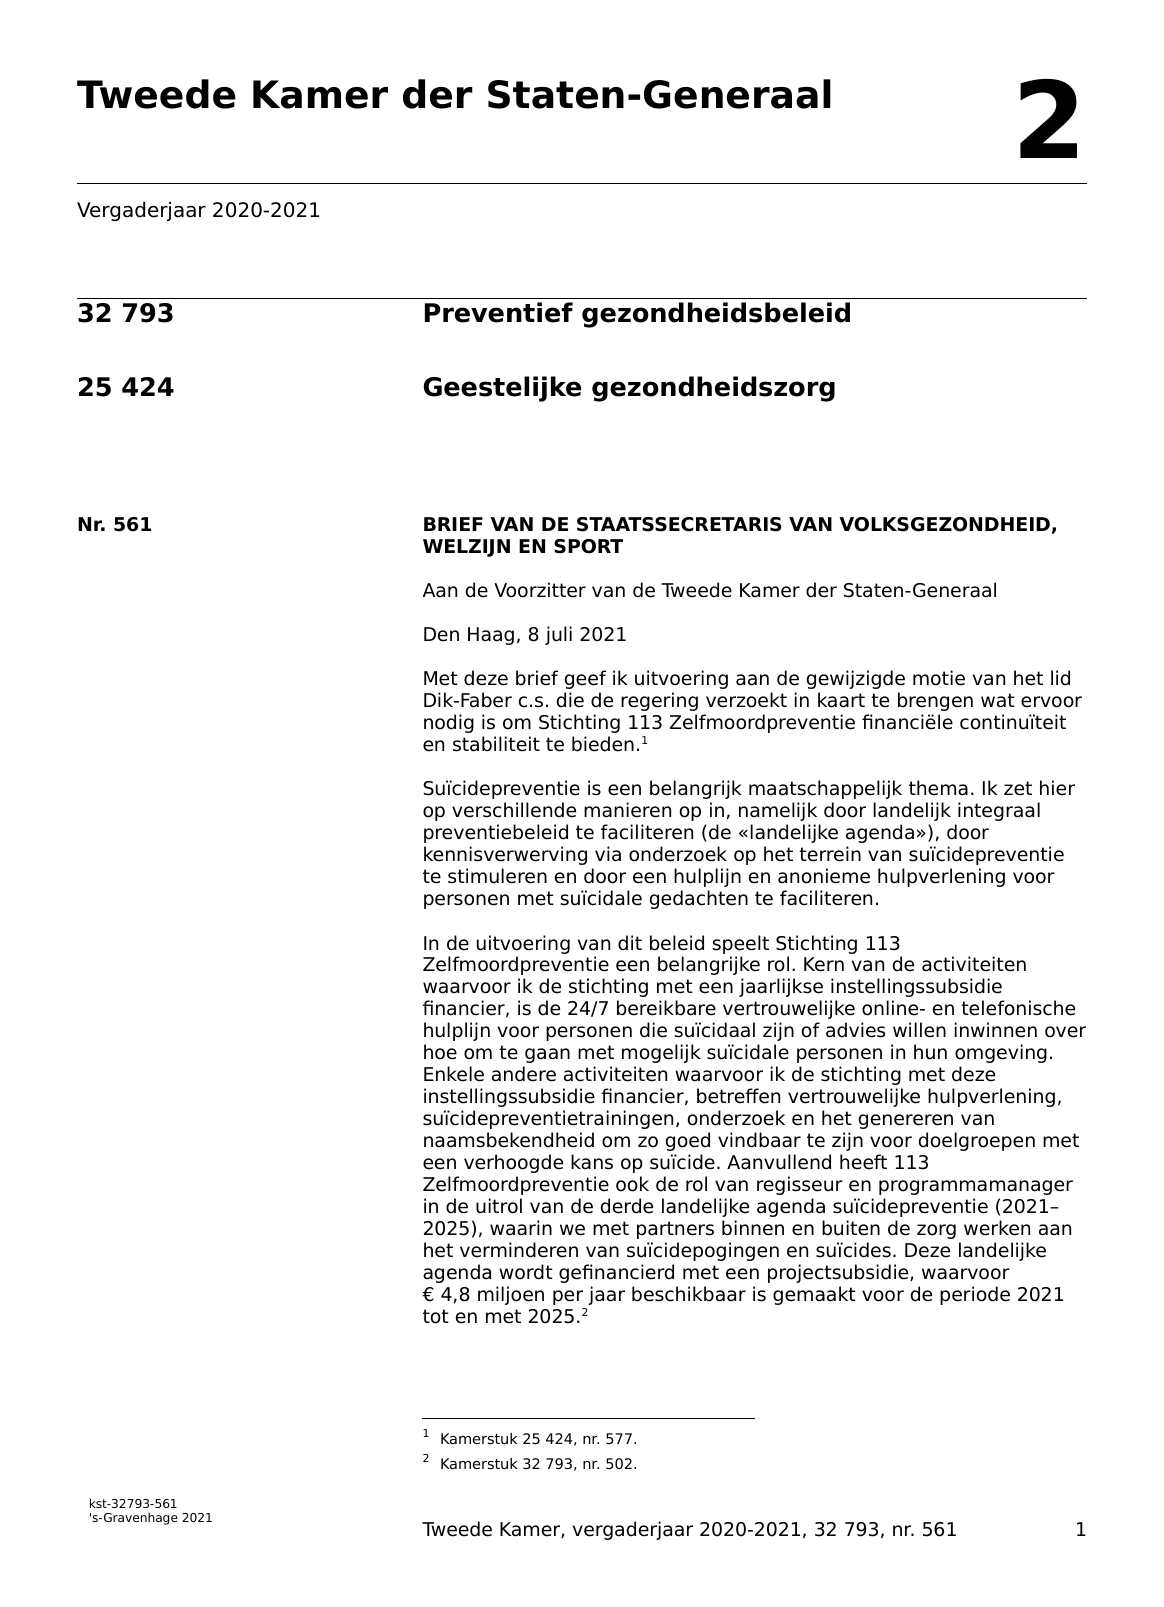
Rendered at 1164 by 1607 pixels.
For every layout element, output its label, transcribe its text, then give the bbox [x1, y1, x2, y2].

text kst-32793-561 [88, 1497, 323, 1511]
text Suïcidepreventie is een belangrijk maatschappelijk thema. Ik zet hier op verschillende manieren op in, namelijk door landelijk integraal preventiebeleid te faciliteren (de «landelijke agenda»), door kennisverwerving via onderzoek op het terrein van suïcidepreventie te stimuleren en door een hulplijn en anonieme hulpverlening voor personen met suïcidale gedachten te faciliteren. [422, 778, 1087, 910]
text Aan de Voorzitter van de Tweede Kamer der Staten-Generaal [422, 580, 1087, 602]
subtitle Nr. 561 BRIEF VAN DE STAATSSECRETARIS VAN VOLKSGEZONDHEID, WELZIJN EN SPORT [77, 514, 1087, 558]
text 's-Gravenhage 2021 [88, 1511, 323, 1525]
text Den Haag, 8 juli 2021 [422, 624, 1087, 646]
text Kamerstuk 25 424, nr. 577. [422, 1427, 1087, 1449]
table_cell Vergaderjaar 2020-2021 [77, 184, 1087, 298]
table_header Tweede Kamer der Staten-Generaal [77, 59, 886, 183]
text In de uitvoering van dit beleid speelt Stichting 113 Zelfmoordpreventie een belangrijke rol. Kern van de activiteiten waarvoor ik de stichting met een jaarlijkse instellingssubsidie financier, is de 24/7 bereikbare vertrouwelijke online- en telefonische hulplijn voor personen die suïcidaal zijn of advies willen inwinnen over hoe om te gaan met mogelijk suïcidale personen in hun omgeving. Enkele andere activiteiten waarvoor ik de stichting met deze instellingssubsidie financier, betreffen vertrouwelijke hulpverlening, suïcidepreventietrainingen, onderzoek en het genereren van naamsbekendheid om zo goed vindbaar te zijn voor doelgroepen met een verhoogde kans op suïcide. Aanvullend heeft 113 Zelfmoordpreventie ook de rol van regisseur en programmamanager in de uitrol van de derde landelijke agenda suïcidepreventie (2021–2025), waarin we met partners binnen en buiten de zorg werken aan het verminderen van suïcidepogingen en suïcides. Deze landelijke agenda wordt gefinancierd met een projectsubsidie, waarvoor € 4,8 miljoen per jaar beschikbaar is gemaakt voor de periode 2021 tot en met 2025. [422, 932, 1087, 1328]
text Met deze brief geef ik uitvoering aan de gewijzigde motie van het lid Dik-Faber c.s. die de regering verzoekt in kaart te brengen wat ervoor nodig is om Stichting 113 Zelfmoordpreventie financiële continuïteit en stabiliteit te bieden. [422, 668, 1087, 756]
subtitle 25 424 Geestelijke gezondheidszorg [77, 373, 1087, 403]
table_header 2 [886, 59, 1087, 183]
subtitle 32 793 Preventief gezondheidsbeleid [77, 299, 1087, 329]
text Kamerstuk 32 793, nr. 502. [422, 1452, 1087, 1474]
